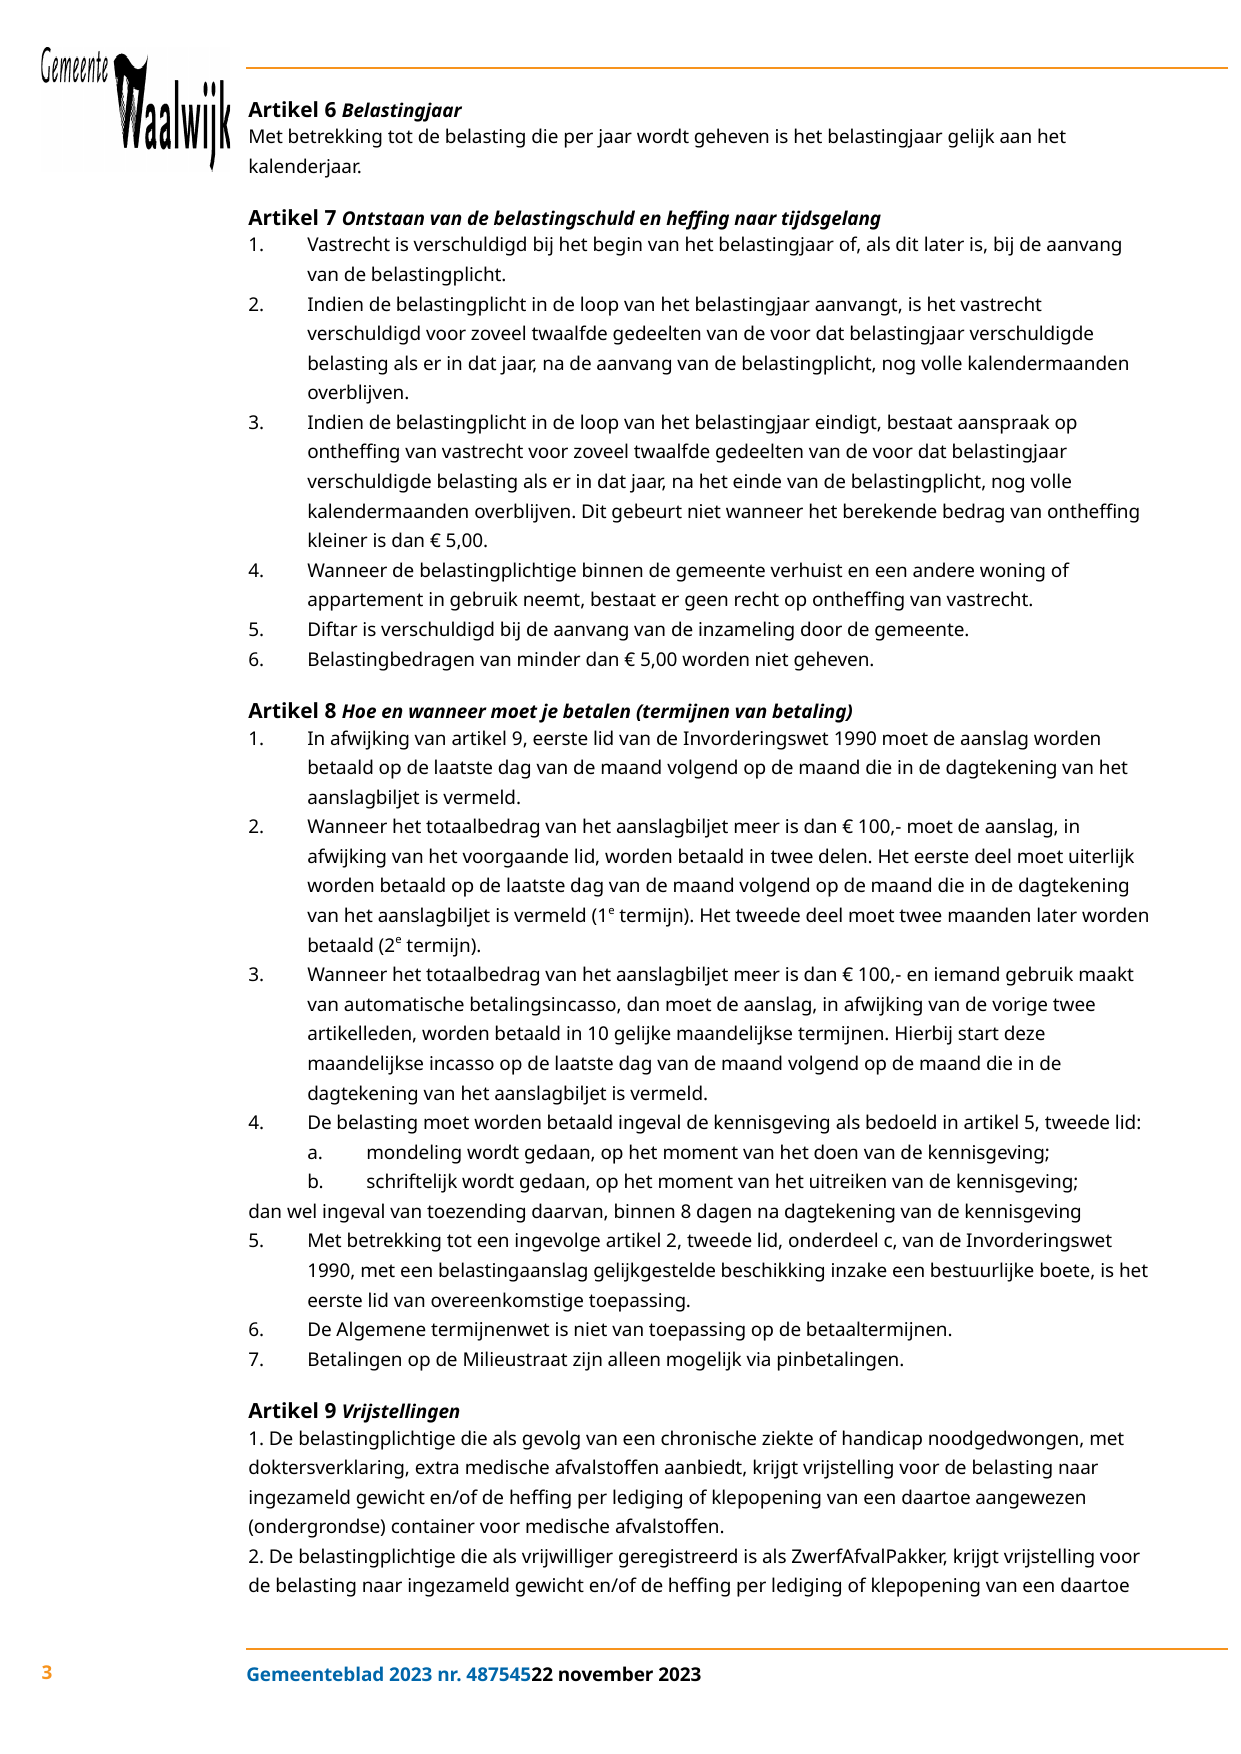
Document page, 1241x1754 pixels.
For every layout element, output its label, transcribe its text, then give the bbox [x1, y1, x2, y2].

list Vastrecht is verschuldigd bij het begin van het belastingjaar of, als dit later is, bij de aanvang van de belastingplicht. [248, 232, 1152, 287]
text Artikel 7 Ontstaan van de belastingschuld en heffing naar tijdsgelang [248, 203, 1152, 232]
text Artikel 8 Hoe en wanneer moet je betalen (termijnen van betaling) [248, 696, 1152, 725]
list De belasting moet worden betaald ingeval de kennisgeving als bedoeld in artikel 5, tweede lid: [248, 1109, 1152, 1135]
text Met betrekking tot de belasting die per jaar wordt geheven is het belastingjaar gelijk aan het kalenderjaar. [248, 123, 1152, 178]
text 2. De belastingplichtige die als vrijwilliger geregistreerd is als ZwerfAfvalPakker, krijgt vrijstelling voor de belasting naar ingezameld gewicht en/of de heffing per lediging of klepopening van een daartoe [248, 1543, 1152, 1598]
list De Algemene termijnenwet is niet van toepassing op de betaaltermijnen. [248, 1316, 1152, 1342]
list Met betrekking tot een ingevolge artikel 2, tweede lid, onderdeel c, van de Invorderingswet 1990, met een belastingaanslag gelijkgestelde beschikking inzake een bestuurlijke boete, is het eerste lid van overeenkomstige toepassing. [248, 1228, 1152, 1312]
list schriftelijk wordt gedaan, op het moment van het uitreiken van de kennisgeving; [307, 1168, 1152, 1194]
list Diftar is verschuldigd bij de aanvang van de inzameling door de gemeente. [248, 616, 1152, 642]
list In afwijking van artikel 9, eerste lid van de Invorderingswet 1990 moet de aanslag worden betaald op de laatste dag van de maand volgend op de maand die in de dagtekening van het aanslagbiljet is vermeld. [248, 725, 1152, 809]
text Artikel 9 Vrijstellingen [248, 1396, 1152, 1425]
list Wanneer de belastingplichtige binnen de gemeente verhuist en een andere woning of appartement in gebruik neemt, bestaat er geen recht op ontheffing van vastrecht. [248, 557, 1152, 612]
text 1. De belastingplichtige die als gevolg van een chronische ziekte of handicap noodgedwongen, met doktersverklaring, extra medische afvalstoffen aanbiedt, krijgt vrijstelling voor de belasting naar ingezameld gewicht en/of de heffing per lediging of klepopening van een daartoe aangewezen (ondergrondse) container voor medische afvalstoffen. [248, 1425, 1152, 1539]
text Artikel 6 Belastingjaar [248, 95, 1152, 123]
list Wanneer het totaalbedrag van het aanslagbiljet meer is dan € 100,- moet de aanslag, in afwijking van het voorgaande lid, worden betaald in twee delen. Het eerste deel moet uiterlijk worden betaald op de laatste dag van de maand volgend op de maand die in de dagtekening van het aanslagbiljet is vermeld (1e termijn). Het tweede deel moet twee maanden later worden betaald (2e termijn). [248, 813, 1152, 957]
list Belastingbedragen van minder dan € 5,00 worden niet geheven. [248, 646, 1152, 672]
list mondeling wordt gedaan, op het moment van het doen van de kennisgeving; [307, 1139, 1152, 1164]
picture [41, 47, 231, 172]
list Indien de belastingplicht in de loop van het belastingjaar aanvangt, is het vastrecht verschuldigd voor zoveel twaalfde gedeelten van de voor dat belastingjaar verschuldigde belasting als er in dat jaar, na de aanvang van de belastingplicht, nog volle kalendermaanden overblijven. [248, 291, 1152, 405]
list Betalingen op de Milieustraat zijn alleen mogelijk via pinbetalingen. [248, 1346, 1152, 1372]
text dan wel ingeval van toezending daarvan, binnen 8 dagen na dagtekening van de kennisgeving [248, 1198, 1152, 1224]
list Wanneer het totaalbedrag van het aanslagbiljet meer is dan € 100,- en iemand gebruik maakt van automatische betalingsincasso, dan moet de aanslag, in afwijking van de vorige twee artikelleden, worden betaald in 10 gelijke maandelijkse termijnen. Hierbij start deze maandelijkse incasso op de laatste dag van de maand volgend op de maand die in de dagtekening van het aanslagbiljet is vermeld. [248, 961, 1152, 1105]
list Indien de belastingplicht in de loop van het belastingjaar eindigt, bestaat aanspraak op ontheffing van vastrecht voor zoveel twaalfde gedeelten van de voor dat belastingjaar verschuldigde belasting als er in dat jaar, na het einde van de belastingplicht, nog volle kalendermaanden overblijven. Dit gebeurt niet wanneer het berekende bedrag van ontheffing kleiner is dan € 5,00. [248, 409, 1152, 553]
